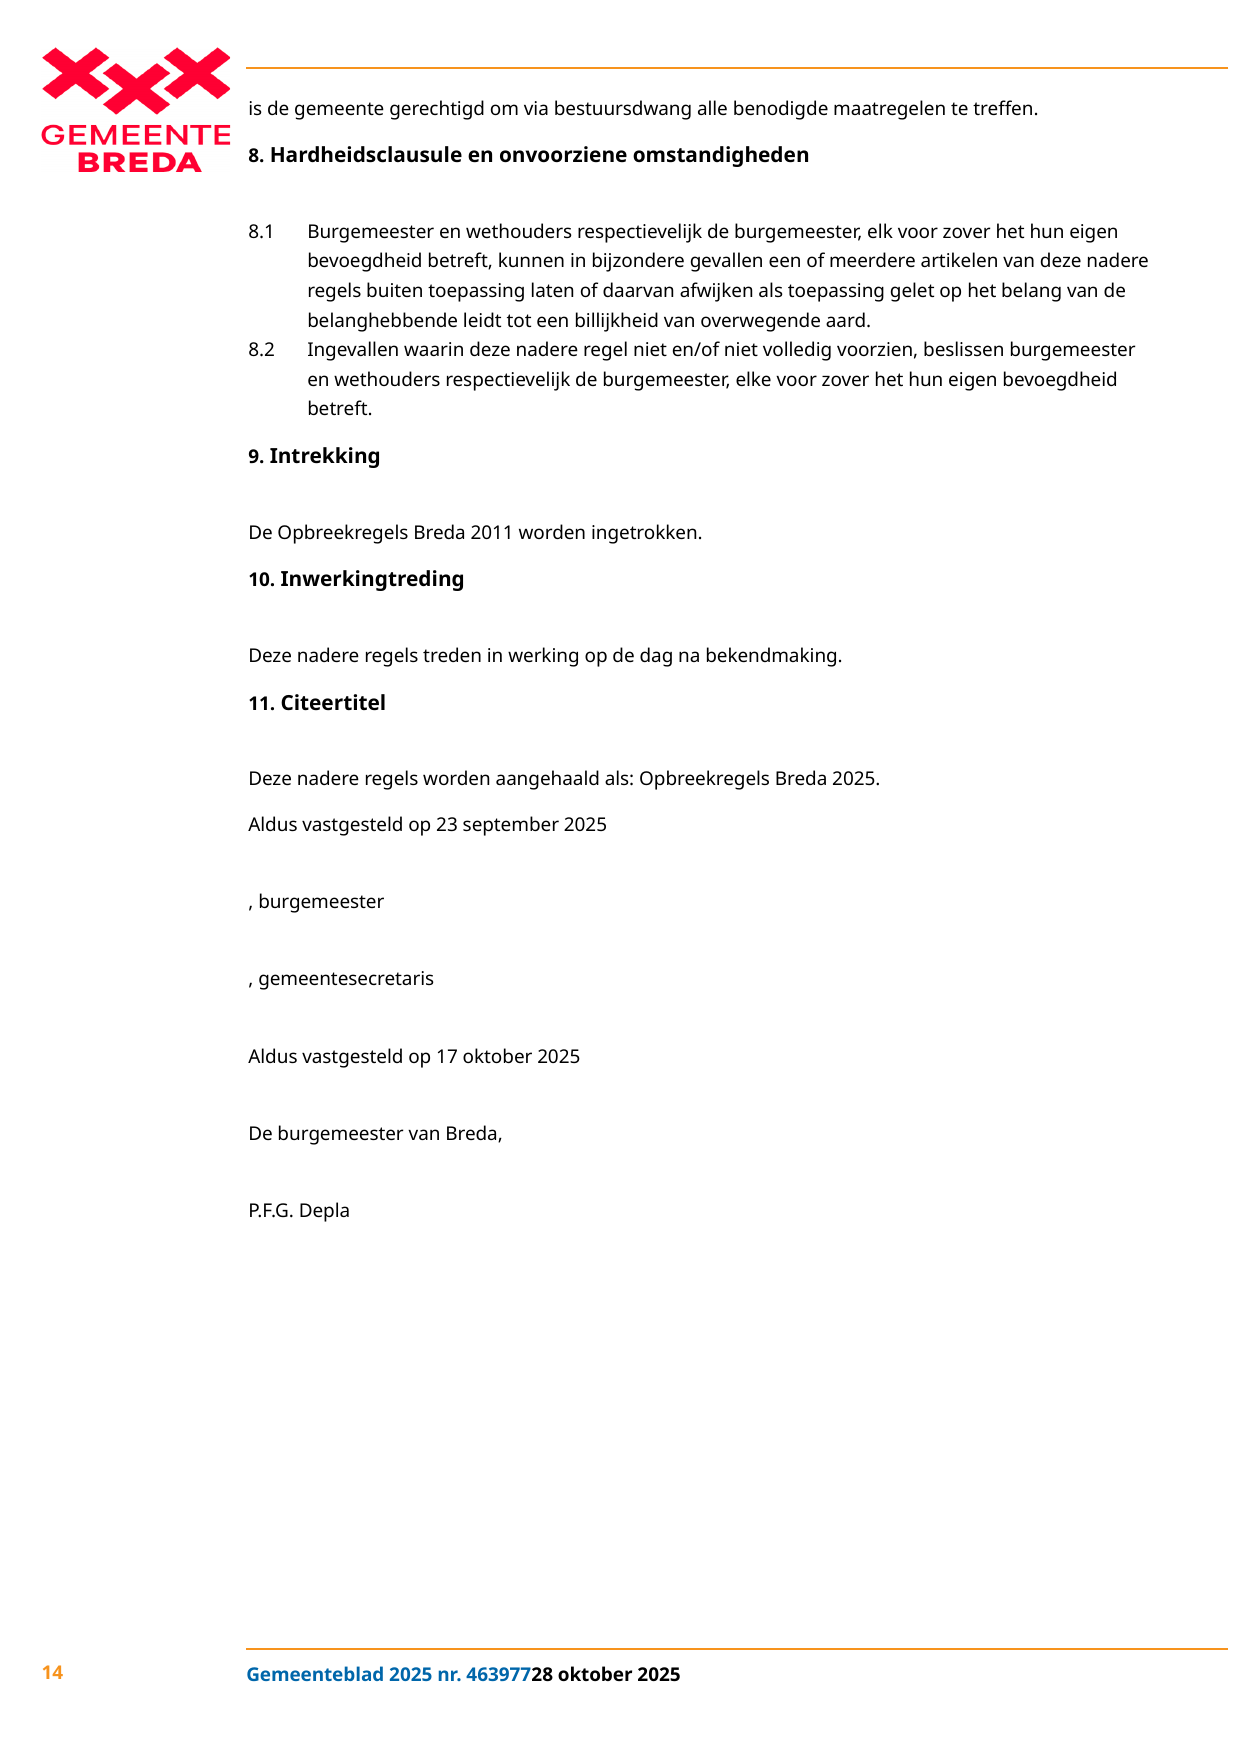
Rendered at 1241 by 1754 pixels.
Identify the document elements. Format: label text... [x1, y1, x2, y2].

list Ingevallen waarin deze nadere regel niet en/of niet volledig voorzien, beslissen burgemeester en wethouders respectievelijk de burgemeester, elke voor zover het hun eigen bevoegdheid betreft. [248, 336, 1152, 421]
text 11. Citeertitel [248, 688, 1152, 716]
picture [41, 47, 231, 172]
list Burgemeester en wethouders respectievelijk de burgemeester, elk voor zover het hun eigen bevoegdheid betreft, kunnen in bijzondere gevallen een of meerdere artikelen van deze nadere regels buiten toepassing laten of daarvan afwijken als toepassing gelet op het belang van de belanghebbende leidt tot een billijkheid van overwegende aard. [248, 218, 1152, 333]
text De Opbreekregels Breda 2011 worden ingetrokken. [248, 519, 1152, 545]
text P.F.G. Depla [248, 1197, 1152, 1223]
text 9. Intrekking [248, 441, 1152, 470]
text De burgemeester van Breda, [248, 1120, 1152, 1146]
text , gemeentesecretaris [248, 966, 1152, 991]
text 10. Inwerkingtreding [248, 564, 1152, 593]
text Deze nadere regels treden in werking op de dag na bekendmaking. [248, 642, 1152, 668]
text Aldus vastgesteld op 23 september 2025 [248, 811, 1152, 837]
text is de gemeente gerechtigd om via bestuursdwang alle benodigde maatregelen te treffen. [248, 95, 1152, 121]
text Deze nadere regels worden aangehaald als: Opbreekregels Breda 2025. [248, 766, 1152, 791]
text , burgemeester [248, 888, 1152, 914]
text Aldus vastgesteld op 17 oktober 2025 [248, 1043, 1152, 1068]
text 8. Hardheidsclausule en onvoorziene omstandigheden [248, 140, 1152, 169]
